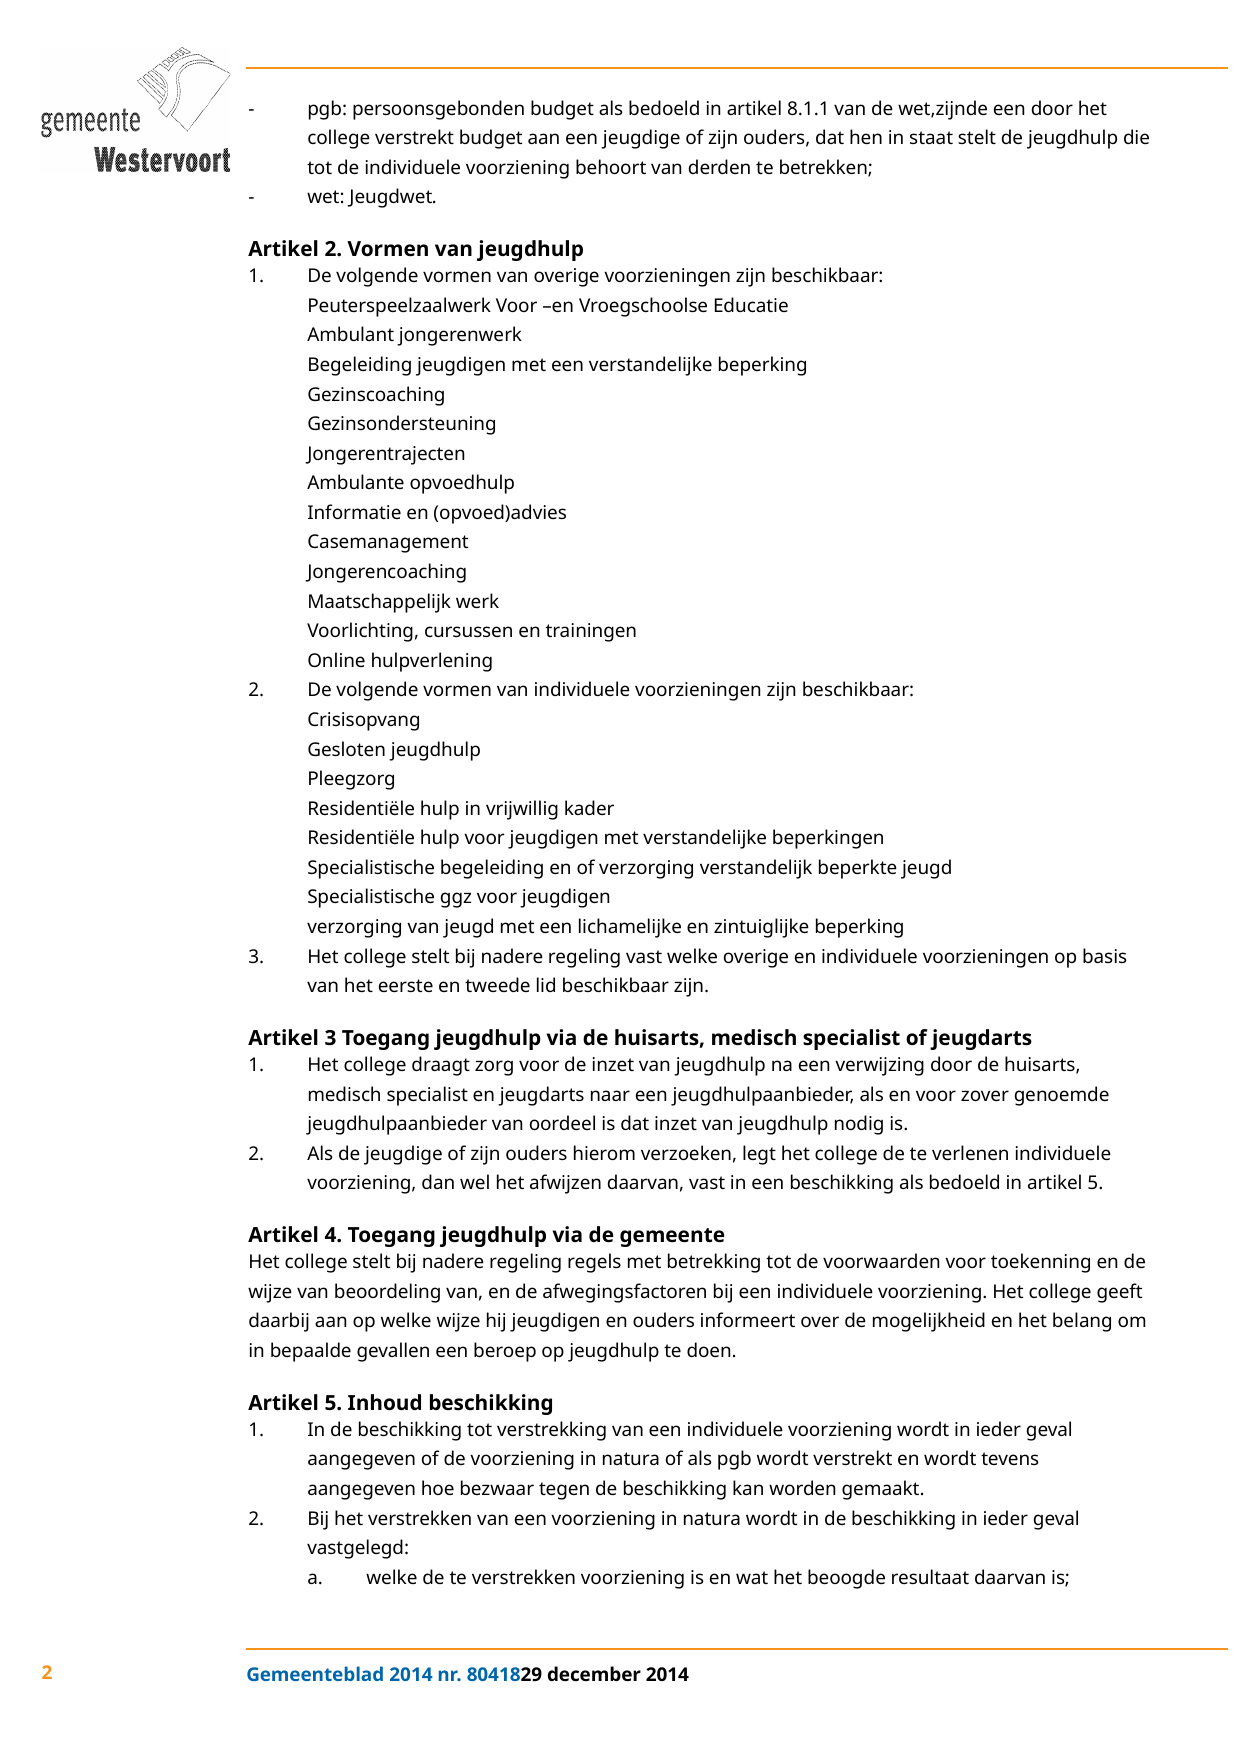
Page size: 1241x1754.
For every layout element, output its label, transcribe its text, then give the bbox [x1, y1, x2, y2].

list Specialistische begeleiding en of verzorging verstandelijk beperkte jeugd [248, 854, 1152, 880]
list De volgende vormen van individuele voorzieningen zijn beschikbaar: [248, 677, 1152, 702]
list Het college stelt bij nadere regeling vast welke overige en individuele voorzieningen op basis van het eerste en tweede lid beschikbaar zijn. [248, 943, 1152, 998]
list Ambulant jongerenwerk [248, 322, 1152, 347]
list Pleegzorg [248, 765, 1152, 791]
list Specialistische ggz voor jeugdigen [248, 884, 1152, 909]
list Ambulante opvoedhulp [248, 469, 1152, 495]
list verzorging van jeugd met een lichamelijke en zintuiglijke beperking [248, 913, 1152, 939]
text Artikel 3 Toegang jeugdhulp via de huisarts, medisch specialist of jeugdarts [248, 1023, 1152, 1051]
list Peuterspeelzaalwerk Voor –en Vroegschoolse Educatie [248, 292, 1152, 318]
list Het college draagt zorg voor de inzet van jeugdhulp na een verwijzing door de huisarts, medisch specialist en jeugdarts naar een jeugdhulpaanbieder, als en voor zover genoemde jeugdhulpaanbieder van oordeel is dat inzet van jeugdhulp nodig is. [248, 1051, 1152, 1136]
list Crisisopvang [248, 706, 1152, 732]
list Gezinsondersteuning [248, 410, 1152, 436]
list Residentiële hulp voor jeugdigen met verstandelijke beperkingen [248, 824, 1152, 850]
list Casemanagement [248, 529, 1152, 554]
list Begeleiding jeugdigen met een verstandelijke beperking [248, 351, 1152, 377]
list Bij het verstrekken van een voorziening in natura wordt in de beschikking in ieder geval vastgelegd: [248, 1505, 1152, 1560]
list wet: Jeugdwet. [248, 183, 1152, 209]
list Jongerentrajecten [248, 440, 1152, 466]
list Maatschappelijk werk [248, 588, 1152, 613]
list Voorlichting, cursussen en trainingen [248, 617, 1152, 643]
list Gezinscoaching [248, 381, 1152, 406]
list Als de jeugdige of zijn ouders hierom verzoeken, legt het college de te verlenen individuele voorziening, dan wel het afwijzen daarvan, vast in een beschikking als bedoeld in artikel 5. [248, 1140, 1152, 1195]
list Jongerencoaching [248, 558, 1152, 584]
picture [41, 47, 231, 172]
text Artikel 2. Vormen van jeugdhulp [248, 234, 1152, 262]
list Residentiële hulp in vrijwillig kader [248, 795, 1152, 821]
list Online hulpverlening [248, 647, 1152, 673]
text Het college stelt bij nadere regeling regels met betrekking tot de voorwaarden voor toekenning en de wijze van beoordeling van, en de afwegingsfactoren bij een individuele voorziening. Het college geeft daarbij aan op welke wijze hij jeugdigen en ouders informeert over de mogelijkheid en het belang om in bepaalde gevallen een beroep op jeugdhulp te doen. [248, 1248, 1152, 1363]
text Artikel 5. Inhoud beschikking [248, 1388, 1152, 1416]
list welke de te verstrekken voorziening is en wat het beoogde resultaat daarvan is; [307, 1564, 1152, 1590]
list Informatie en (opvoed)advies [248, 499, 1152, 525]
list In de beschikking tot verstrekking van een individuele voorziening wordt in ieder geval aangegeven of de voorziening in natura of als pgb wordt verstrekt en wordt tevens aangegeven hoe bezwaar tegen de beschikking kan worden gemaakt. [248, 1416, 1152, 1501]
list pgb: persoonsgebonden budget als bedoeld in artikel 8.1.1 van de wet,zijnde een door het college verstrekt budget aan een jeugdige of zijn ouders, dat hen in staat stelt de jeugdhulp die tot de individuele voorziening behoort van derden te betrekken; [248, 95, 1152, 180]
list Gesloten jeugdhulp [248, 736, 1152, 761]
text Artikel 4. Toegang jeugdhulp via de gemeente [248, 1220, 1152, 1248]
list De volgende vormen van overige voorzieningen zijn beschikbaar: [248, 262, 1152, 288]
